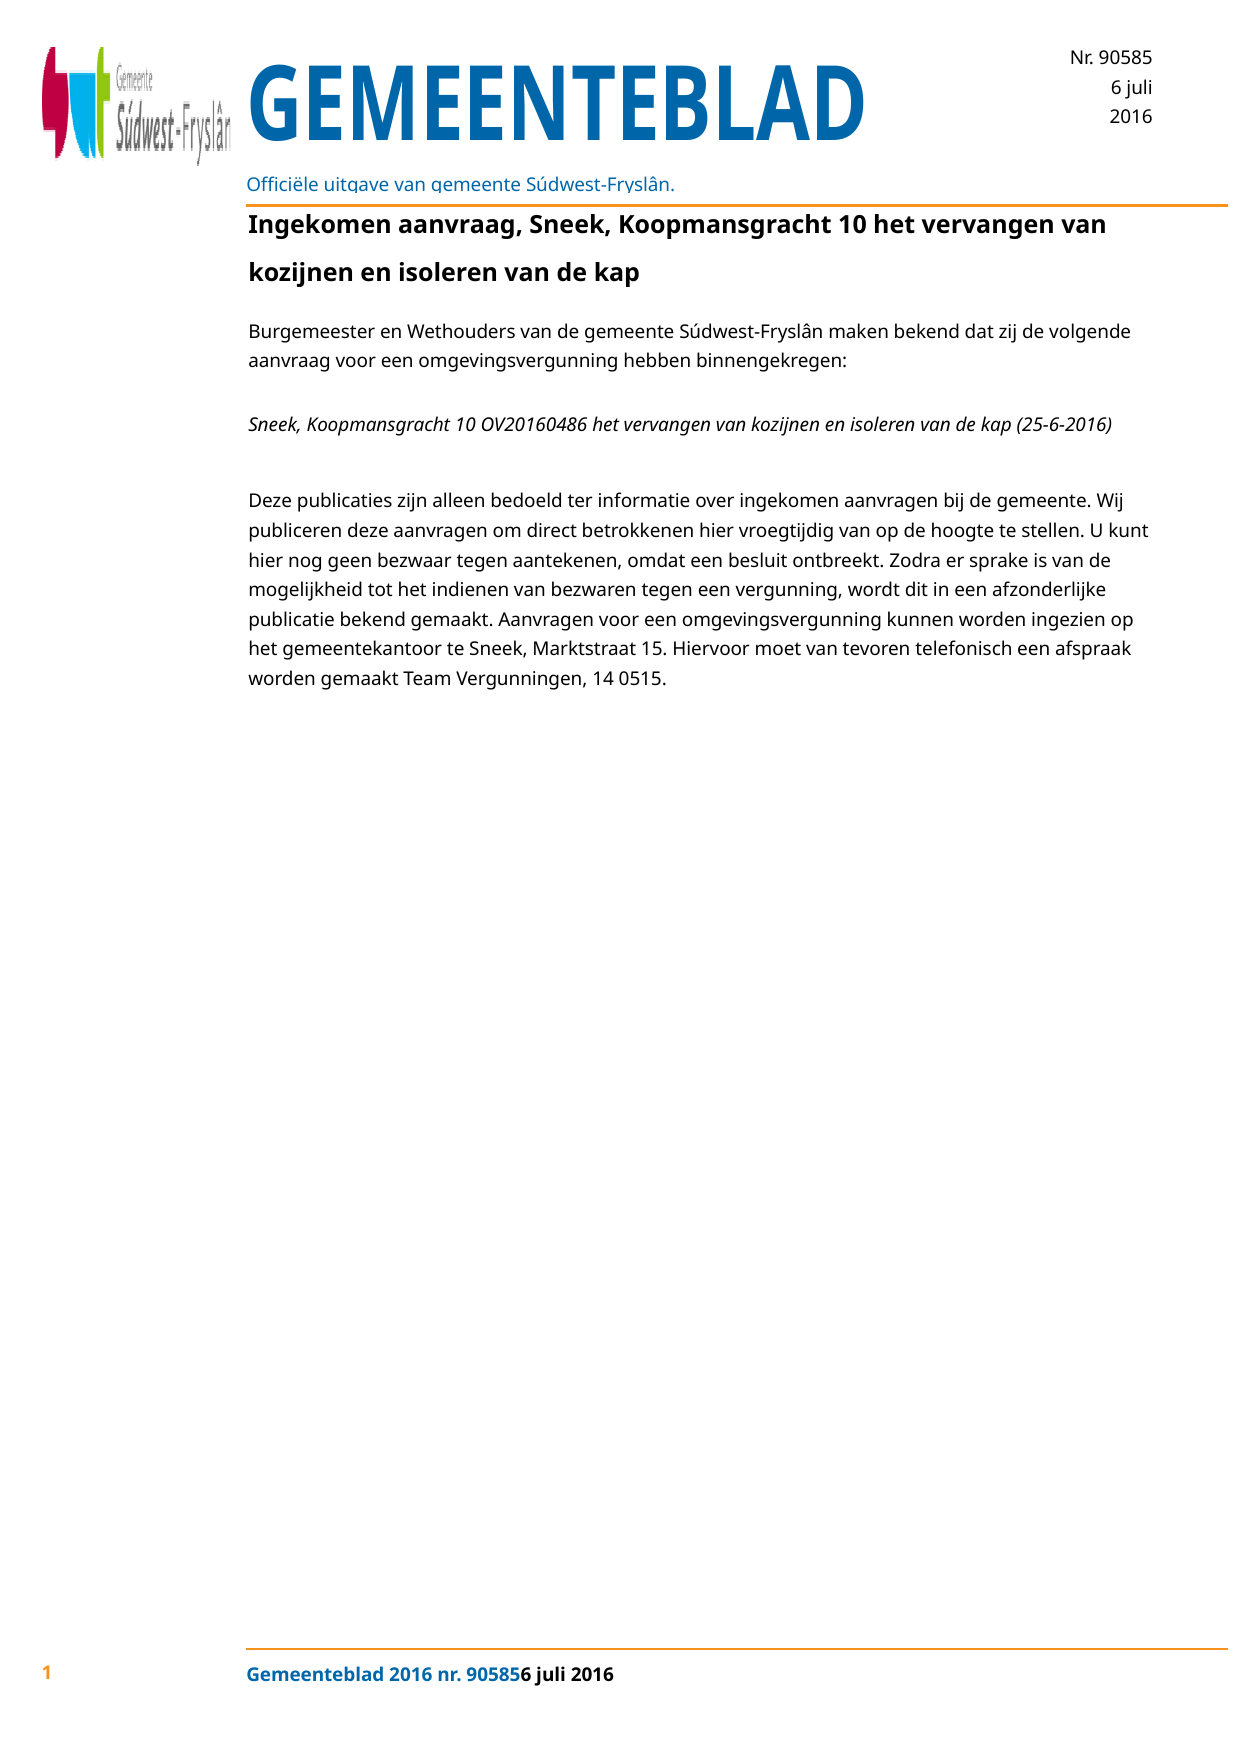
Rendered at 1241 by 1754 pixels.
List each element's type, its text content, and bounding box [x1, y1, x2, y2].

text Ingekomen aanvraag, Sneek, Koopmansgracht 10 het vervangen van kozijnen en isoleren van de kap [248, 207, 1152, 288]
text Deze publicaties zijn alleen bedoeld ter informatie over ingekomen aanvragen bij de gemeente. Wij publiceren deze aanvragen om direct betrokkenen hier vroegtijdig van op de hoogte te stellen. U kunt hier nog geen bezwaar tegen aantekenen, omdat een besluit ontbreekt. Zodra er sprake is van de mogelijkheid tot het indienen van bezwaren tegen een vergunning, wordt dit in een afzonderlijke publicatie bekend gemaakt. Aanvragen voor een omgevingsvergunning kunnen worden ingezien op het gemeentekantoor te Sneek, Marktstraat 15. Hiervoor moet van tevoren telefonisch een afspraak worden gemaakt Team Vergunningen, 14 0515. [248, 488, 1152, 691]
picture [41, 47, 231, 172]
text Burgemeester en Wethouders van de gemeente Súdwest-Fryslân maken bekend dat zij de volgende aanvraag voor een omgevingsvergunning hebben binnengekregen: [248, 318, 1152, 373]
text Sneek, Koopmansgracht 10 OV20160486 het vervangen van kozijnen en isoleren van de kap (25-6-2016) [248, 411, 1152, 437]
